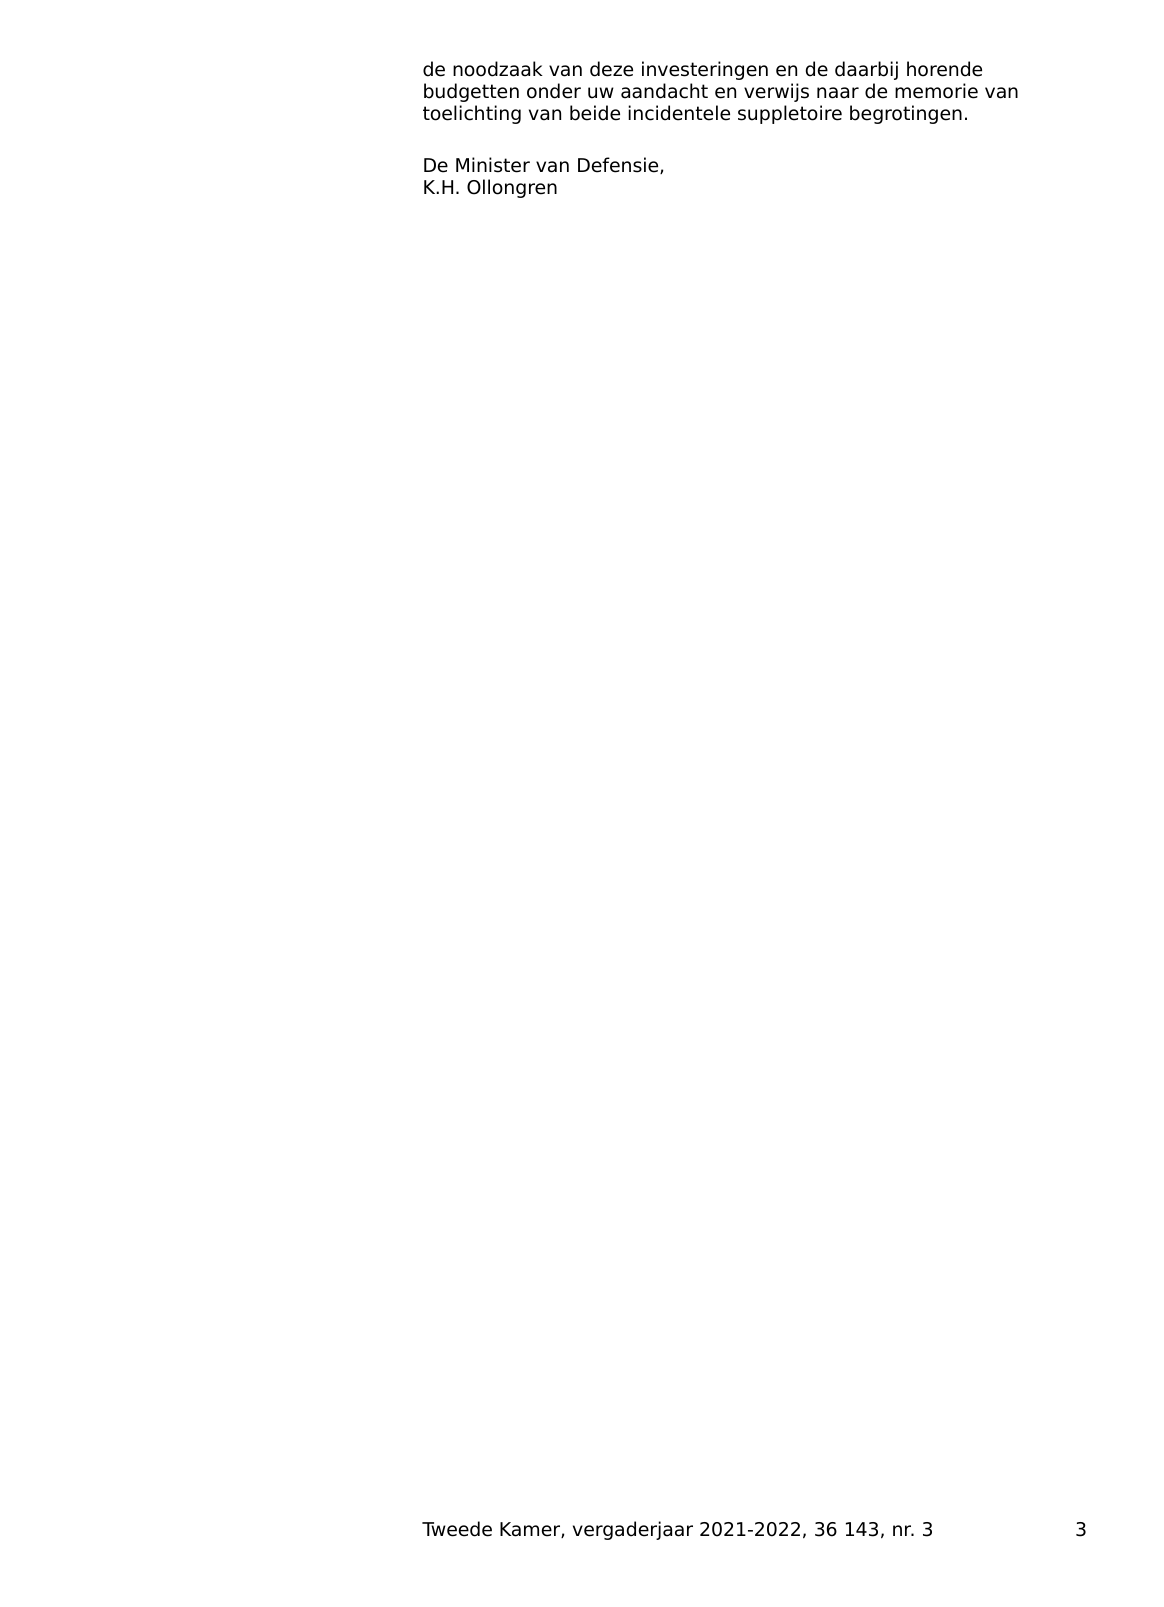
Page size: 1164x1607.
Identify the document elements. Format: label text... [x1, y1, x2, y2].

text de noodzaak van deze investeringen en de daarbij horende budgetten onder uw aandacht en verwijs naar de memorie van toelichting van beide incidentele suppletoire begrotingen. [422, 59, 1087, 125]
text De Minister van Defensie, K.H. Ollongren [422, 155, 1087, 199]
